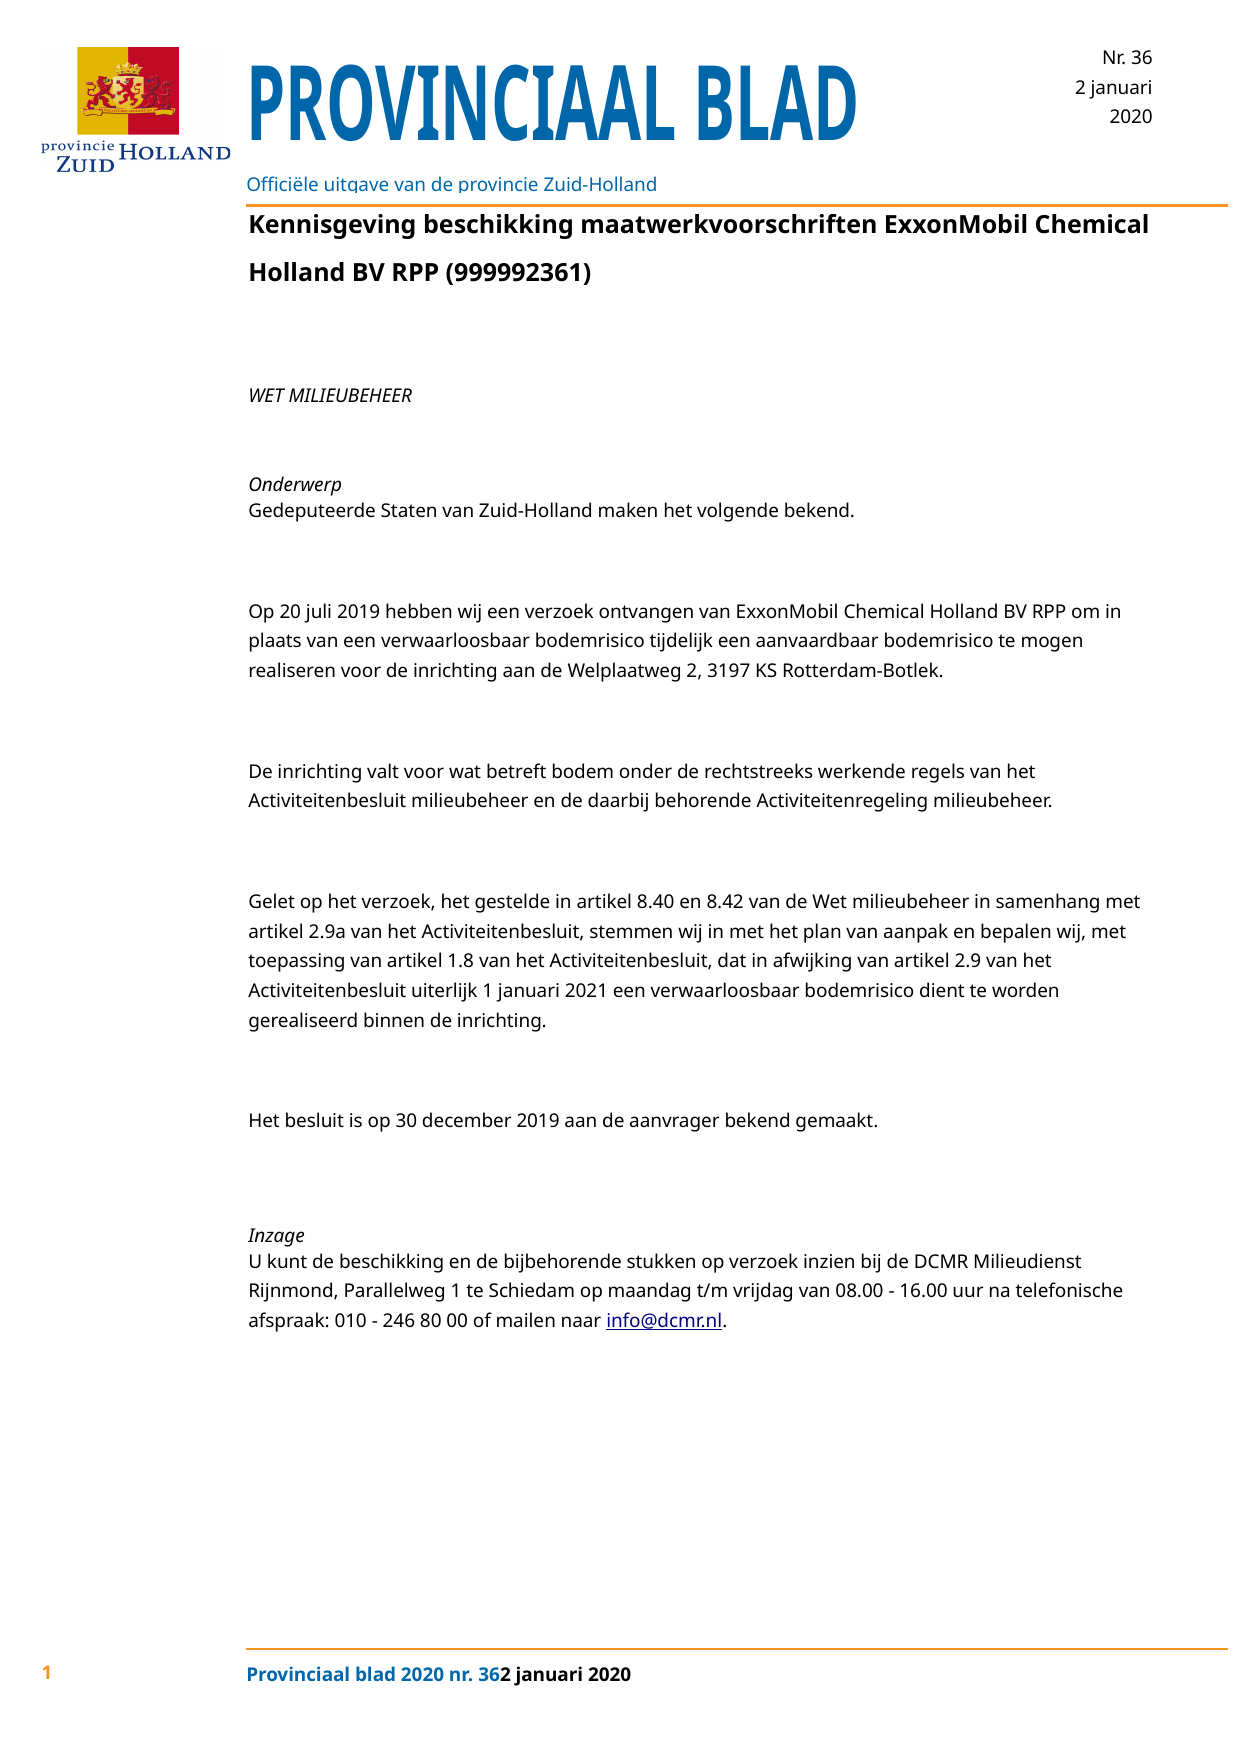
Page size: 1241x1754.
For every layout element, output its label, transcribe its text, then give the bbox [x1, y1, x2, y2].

text Op 20 juli 2019 hebben wij een verzoek ontvangen van ExxonMobil Chemical Holland BV RPP om in plaats van een verwaarloosbaar bodemrisico tijdelijk een aanvaardbaar bodemrisico te mogen realiseren voor de inrichting aan de Welplaatweg 2, 3197 KS Rotterdam-Botlek. [248, 598, 1152, 683]
text WET MILIEUBEHEER [248, 382, 1152, 408]
text Het besluit is op 30 december 2019 aan de aanvrager bekend gemaakt. [248, 1108, 1152, 1133]
text De inrichting valt voor wat betreft bodem onder de rechtstreeks werkende regels van het Activiteitenbesluit milieubeheer en de daarbij behorende Activiteitenregeling milieubeheer. [248, 758, 1152, 813]
text Gelet op het verzoek, het gestelde in artikel 8.40 en 8.42 van de Wet milieubeheer in samenhang met artikel 2.9a van het Activiteitenbesluit, stemmen wij in met het plan van aanpak en bepalen wij, met toepassing van artikel 1.8 van het Activiteitenbesluit, dat in afwijking van artikel 2.9 van het Activiteitenbesluit uiterlijk 1 januari 2021 een verwaarloosbaar bodemrisico dient te worden gerealiseerd binnen de inrichting. [248, 888, 1152, 1033]
text Kennisgeving beschikking maatwerkvoorschriften ExxonMobil Chemical Holland BV RPP (999992361) [248, 207, 1152, 288]
text Inzage [248, 1222, 1152, 1248]
text Gedeputeerde Staten van Zuid-Holland maken het volgende bekend. [248, 497, 1152, 523]
text Onderwerp [248, 472, 1152, 497]
picture [41, 47, 231, 172]
text U kunt de beschikking en de bijbehorende stukken op verzoek inzien bij de DCMR Milieudienst Rijnmond, Parallelweg 1 te Schiedam op maandag t/m vrijdag van 08.00 - 16.00 uur na telefonische afspraak: 010 - 246 80 00 of mailen naar info@dcmr.nl. [248, 1248, 1152, 1333]
